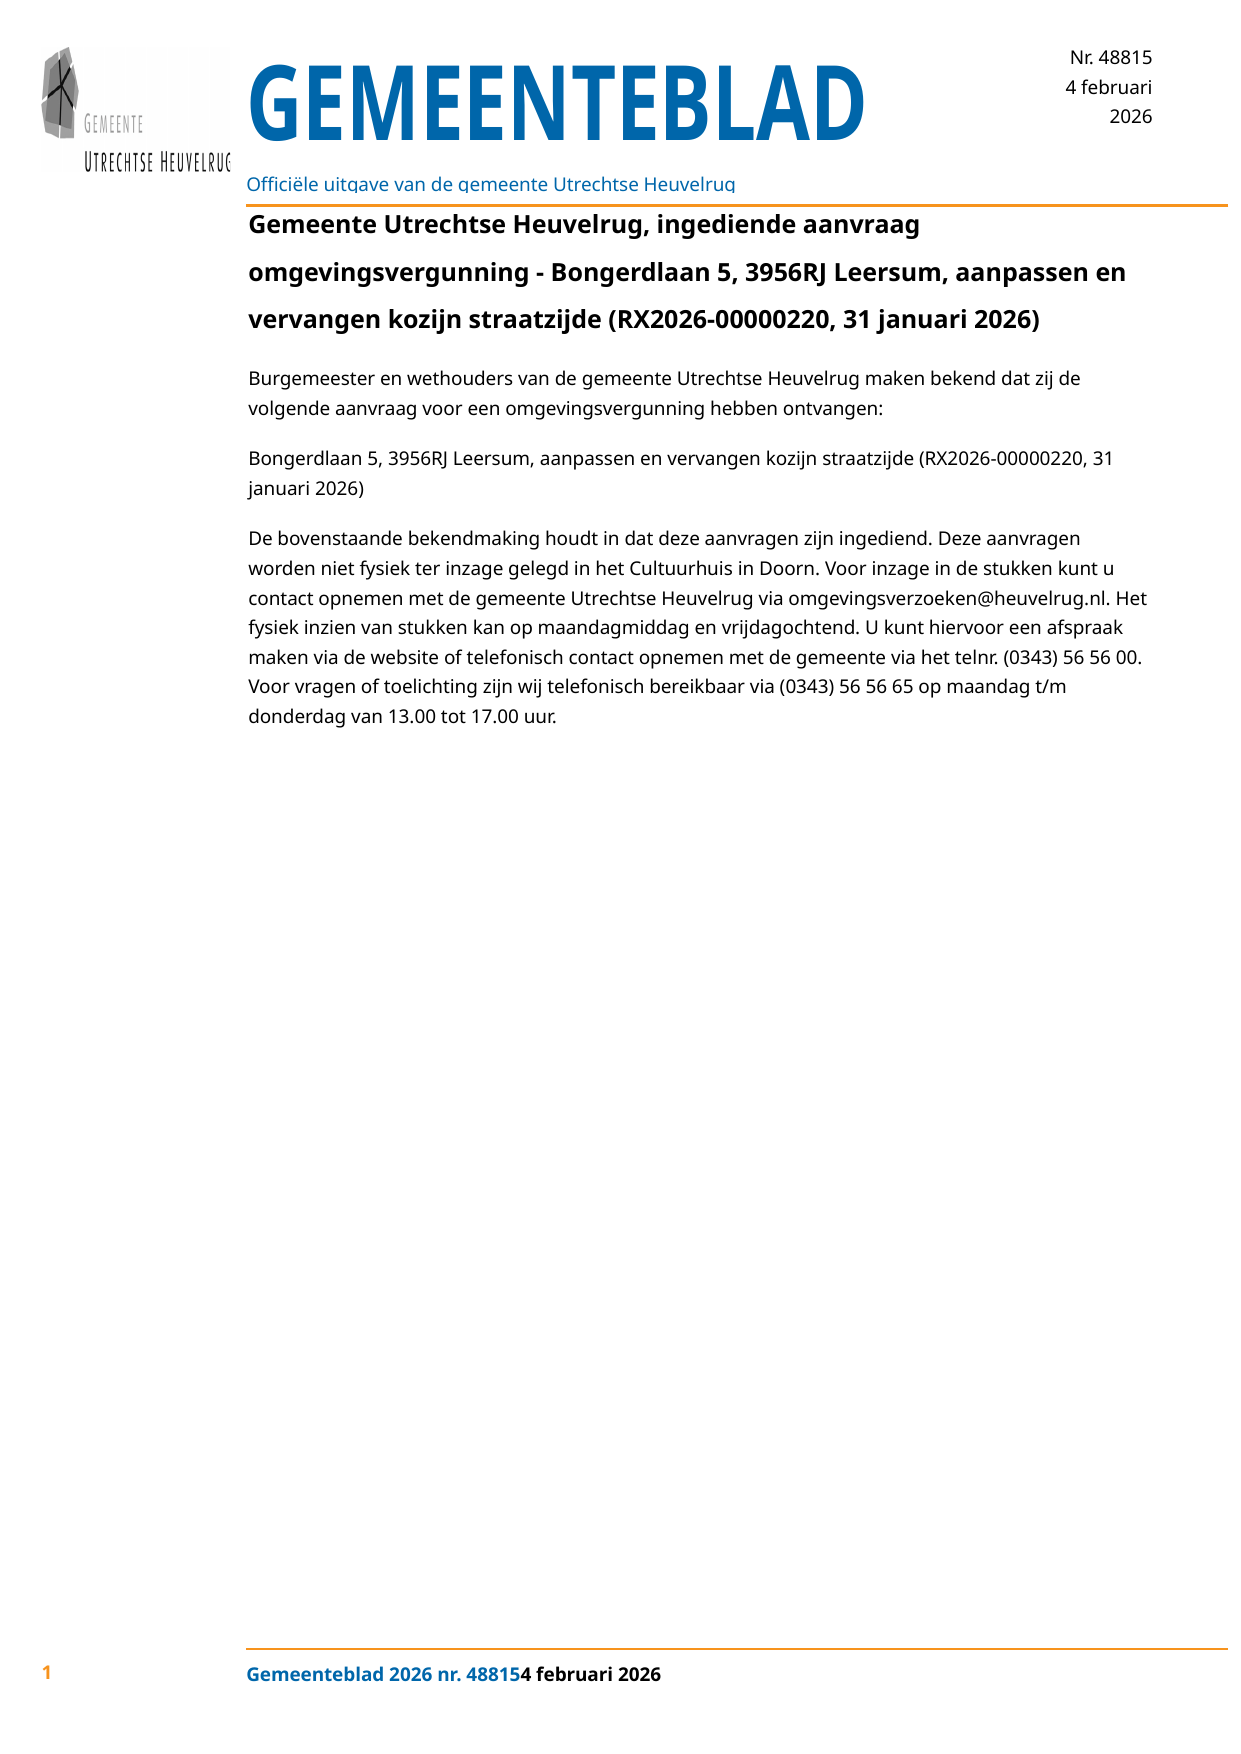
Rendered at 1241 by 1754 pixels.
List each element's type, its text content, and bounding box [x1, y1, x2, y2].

text Burgemeester en wethouders van de gemeente Utrechtse Heuvelrug maken bekend dat zij de volgende aanvraag voor een omgevingsvergunning hebben ontvangen: [248, 366, 1152, 421]
picture [41, 47, 231, 172]
text Bongerdlaan 5, 3956RJ Leersum, aanpassen en vervangen kozijn straatzijde (RX2026-00000220, 31 januari 2026) [248, 446, 1152, 501]
text Gemeente Utrechtse Heuvelrug, ingediende aanvraag omgevingsvergunning - Bongerdlaan 5, 3956RJ Leersum, aanpassen en vervangen kozijn straatzijde (RX2026-00000220, 31 januari 2026) [248, 207, 1152, 336]
text De bovenstaande bekendmaking houdt in dat deze aanvragen zijn ingediend. Deze aanvragen worden niet fysiek ter inzage gelegd in het Cultuurhuis in Doorn. Voor inzage in de stukken kunt u contact opnemen met de gemeente Utrechtse Heuvelrug via omgevingsverzoeken@heuvelrug.nl. Het fysiek inzien van stukken kan op maandagmiddag en vrijdagochtend. U kunt hiervoor een afspraak maken via de website of telefonisch contact opnemen met de gemeente via het telnr. (0343) 56 56 00. Voor vragen of toelichting zijn wij telefonisch bereikbaar via (0343) 56 56 65 op maandag t/m donderdag van 13.00 tot 17.00 uur. [248, 526, 1152, 729]
